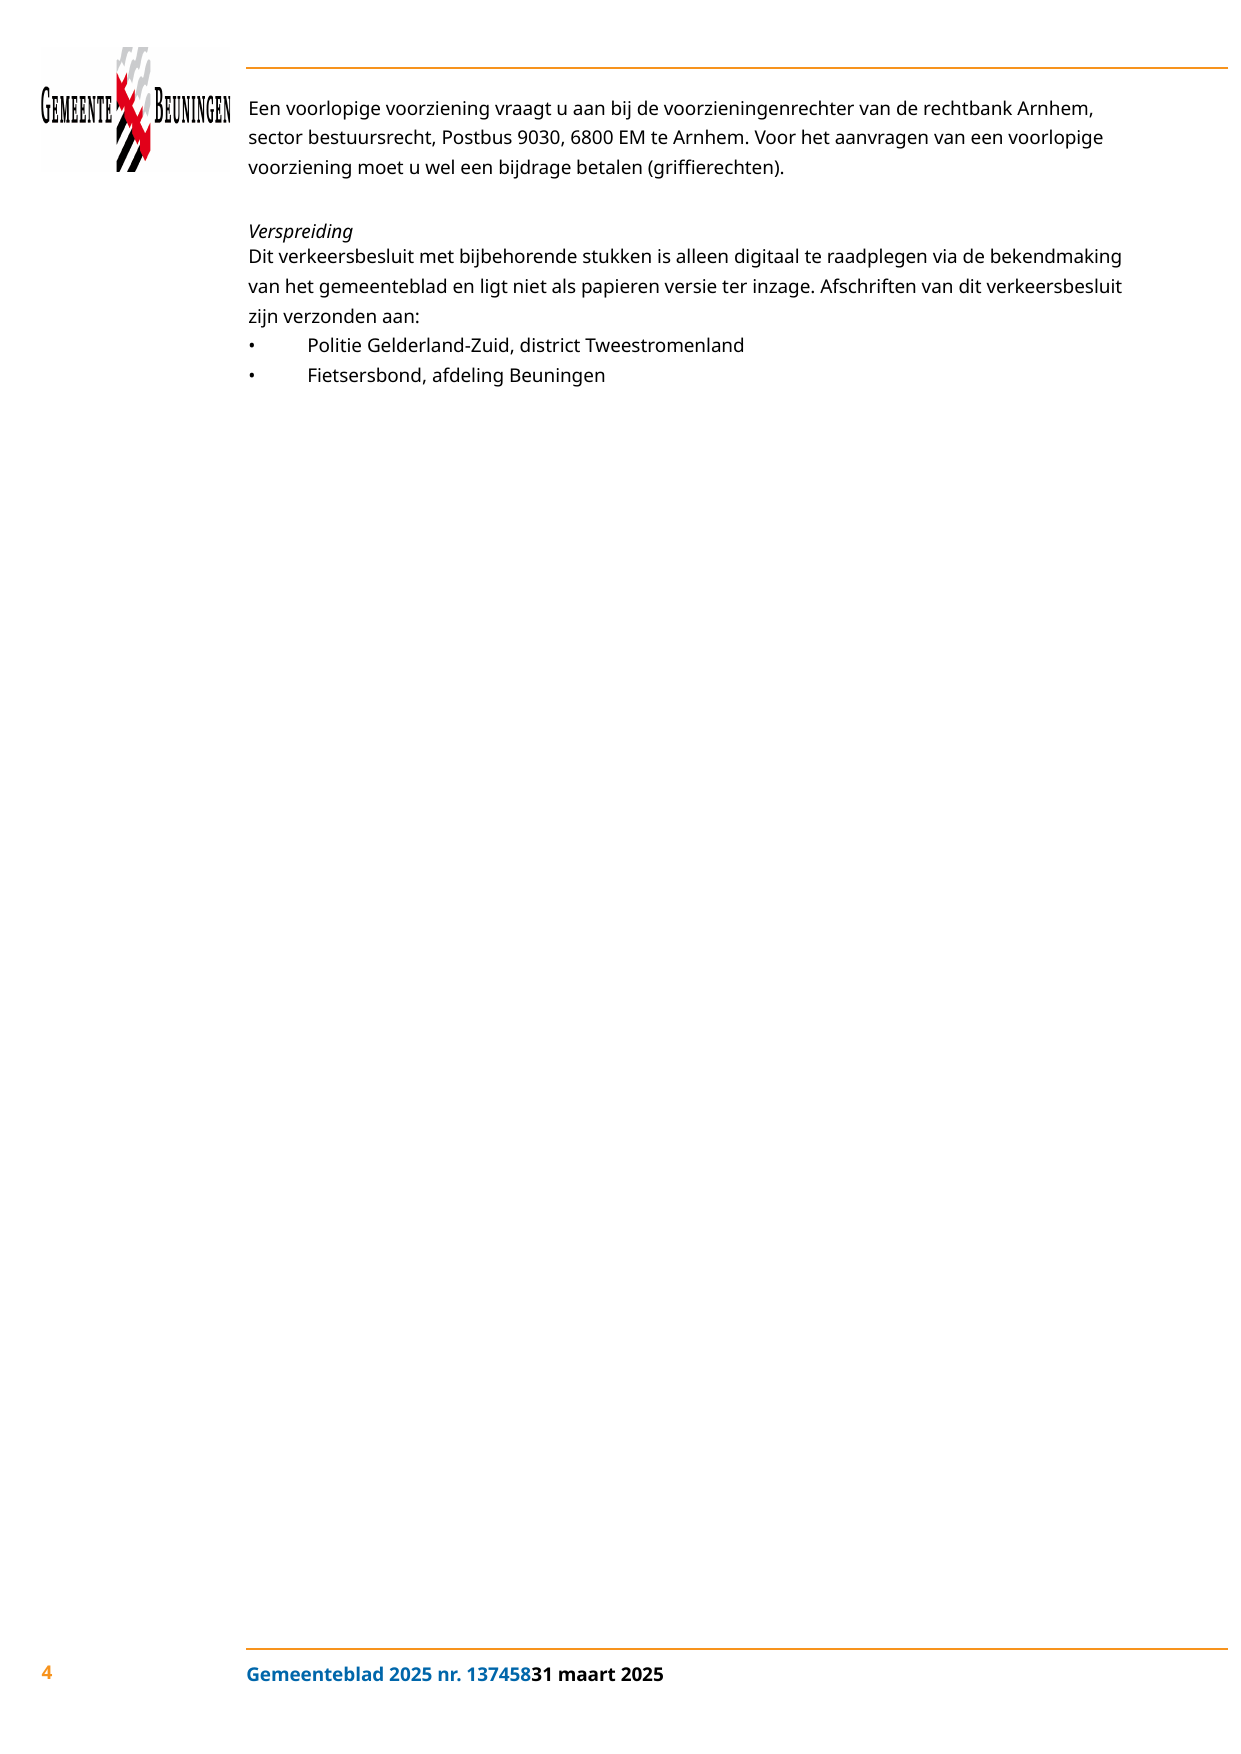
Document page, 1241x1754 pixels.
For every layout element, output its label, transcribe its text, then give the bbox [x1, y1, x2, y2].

text Een voorlopige voorziening vraagt u aan bij de voorzieningenrechter van de rechtbank Arnhem, sector bestuursrecht, Postbus 9030, 6800 EM te Arnhem. Voor het aanvragen van een voorlopige voorziening moet u wel een bijdrage betalen (griffierechten). [248, 95, 1152, 180]
list Politie Gelderland-Zuid, district Tweestromenland [248, 332, 1152, 358]
picture [41, 47, 231, 172]
list Fietsersbond, afdeling Beuningen [248, 362, 1152, 388]
text Verspreiding [248, 218, 1152, 244]
text Dit verkeersbesluit met bijbehorende stukken is alleen digitaal te raadplegen via de bekendmaking van het gemeenteblad en ligt niet als papieren versie ter inzage. Afschriften van dit verkeersbesluit zijn verzonden aan: [248, 244, 1152, 328]
